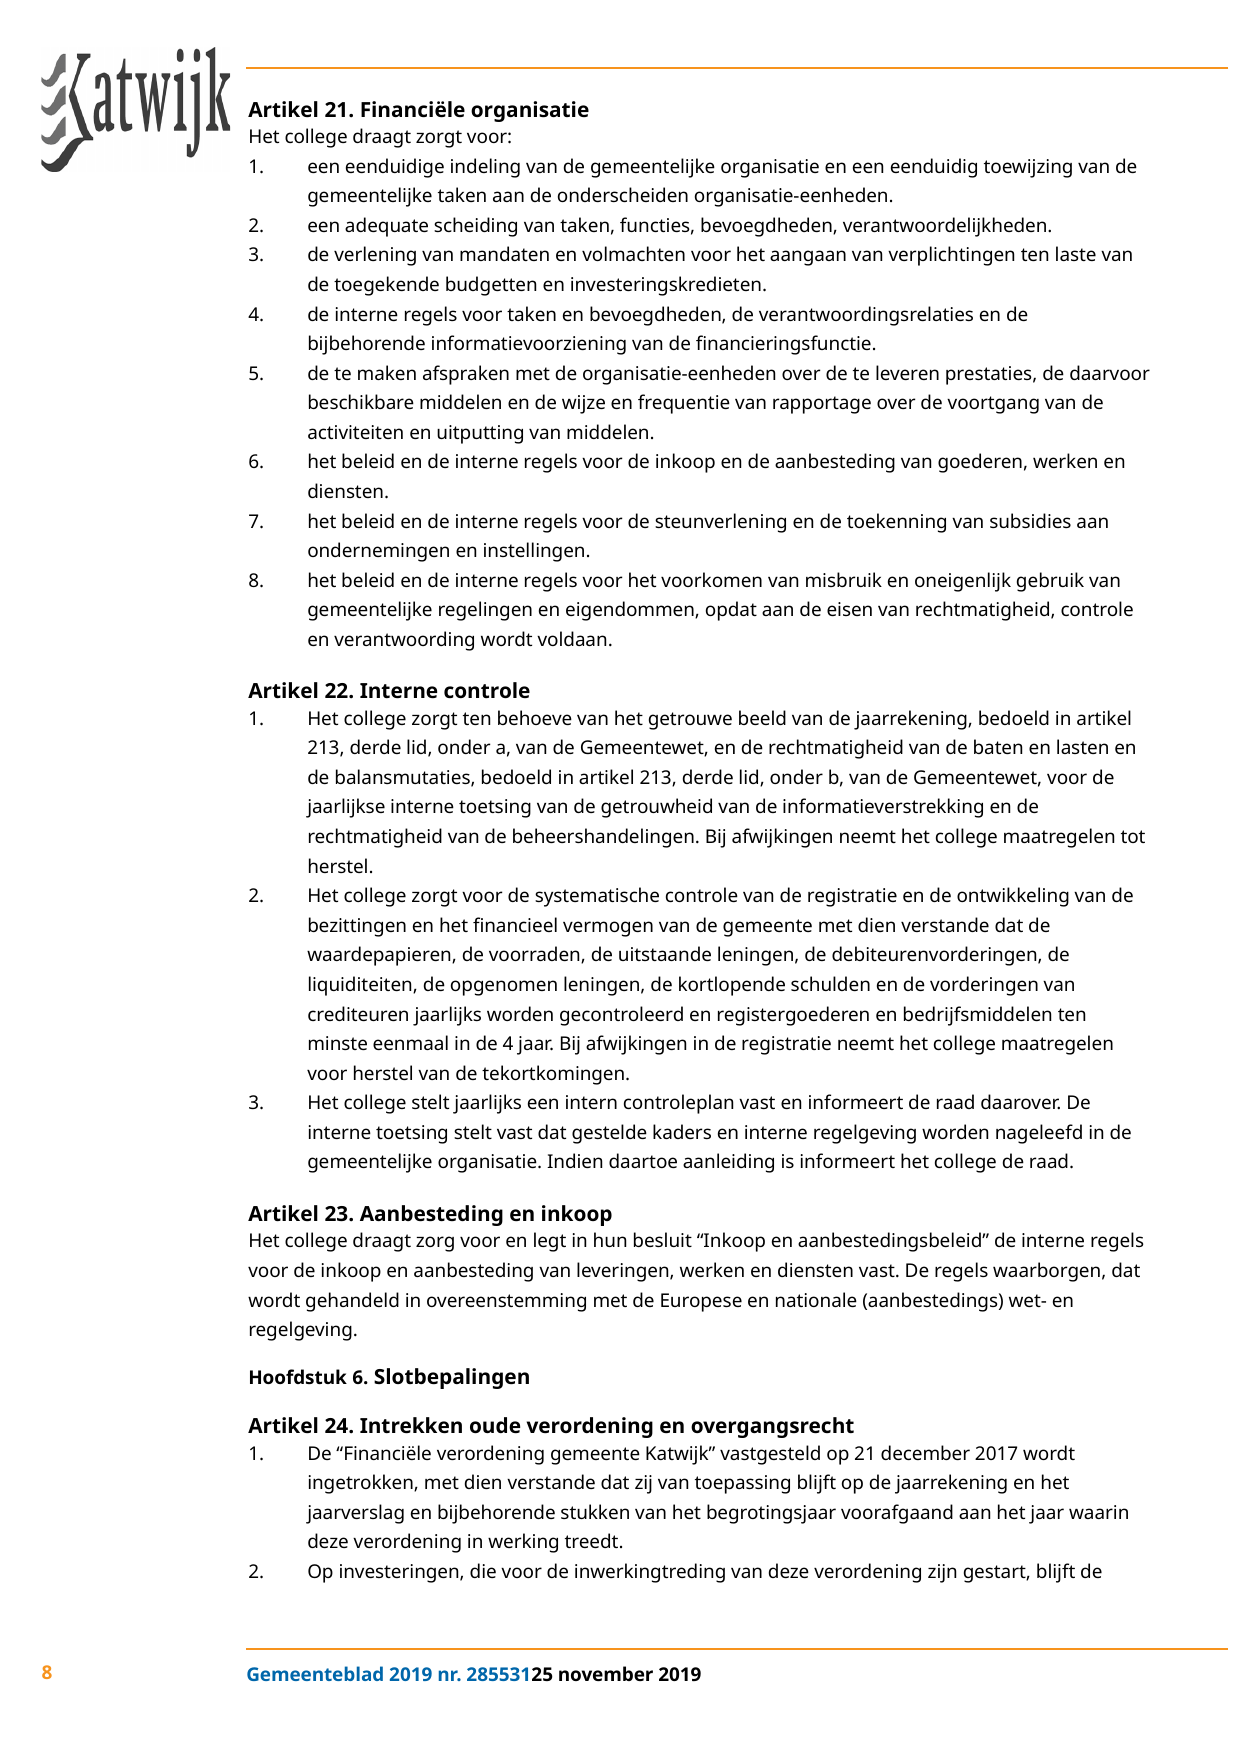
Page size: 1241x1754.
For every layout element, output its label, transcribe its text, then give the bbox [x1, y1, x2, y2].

picture [41, 47, 231, 172]
list de verlening van mandaten en volmachten voor het aangaan van verplichtingen ten laste van de toegekende budgetten en investeringskredieten. [248, 242, 1152, 297]
list het beleid en de interne regels voor de inkoop en de aanbesteding van goederen, werken en diensten. [248, 449, 1152, 504]
list Het college zorgt ten behoeve van het getrouwe beeld van de jaarrekening, bedoeld in artikel 213, derde lid, onder a, van de Gemeentewet, en de rechtmatigheid van de baten en lasten en de balansmutaties, bedoeld in artikel 213, derde lid, onder b, van de Gemeentewet, voor de jaarlijkse interne toetsing van de getrouwheid van de informatieverstrekking en de rechtmatigheid van de beheershandelingen. Bij afwijkingen neemt het college maatregelen tot herstel. [248, 705, 1152, 879]
list het beleid en de interne regels voor het voorkomen van misbruik en oneigenlijk gebruik van gemeentelijke regelingen en eigendommen, opdat aan de eisen van rechtmatigheid, controle en verantwoording wordt voldaan. [248, 567, 1152, 652]
list de interne regels voor taken en bevoegdheden, de verantwoordingsrelaties en de bijbehorende informatievoorziening van de financieringsfunctie. [248, 301, 1152, 356]
text Het college draagt zorg voor en legt in hun besluit “Inkoop en aanbestedingsbeleid” de interne regels voor de inkoop en aanbesteding van leveringen, werken en diensten vast. De regels waarborgen, dat wordt gehandeld in overeenstemming met de Europese en nationale (aanbestedings) wet- en regelgeving. [248, 1228, 1152, 1342]
text Artikel 21. Financiële organisatie [248, 95, 1152, 123]
text Het college draagt zorgt voor: [248, 123, 1152, 149]
list de te maken afspraken met de organisatie-eenheden over de te leveren prestaties, de daarvoor beschikbare middelen en de wijze en frequentie van rapportage over de voortgang van de activiteiten en uitputting van middelen. [248, 360, 1152, 445]
list Het college stelt jaarlijks een intern controleplan vast en informeert de raad daarover. De interne toetsing stelt vast dat gestelde kaders en interne regelgeving worden nageleefd in de gemeentelijke organisatie. Indien daartoe aanleiding is informeert het college de raad. [248, 1089, 1152, 1174]
text Artikel 24. Intrekken oude verordening en overgangsrecht [248, 1411, 1152, 1440]
list Op investeringen, die voor de inwerkingtreding van deze verordening zijn gestart, blijft de [248, 1558, 1152, 1584]
list De “Financiële verordening gemeente Katwijk” vastgesteld op 21 december 2017 wordt ingetrokken, met dien verstande dat zij van toepassing blijft op de jaarrekening en het jaarverslag en bijbehorende stukken van het begrotingsjaar voorafgaand aan het jaar waarin deze verordening in werking treedt. [248, 1440, 1152, 1554]
text Artikel 23. Aanbesteding en inkoop [248, 1199, 1152, 1228]
list een eenduidige indeling van de gemeentelijke organisatie en een eenduidig toewijzing van de gemeentelijke taken aan de onderscheiden organisatie-eenheden. [248, 153, 1152, 208]
list Het college zorgt voor de systematische controle van de registratie en de ontwikkeling van de bezittingen en het financieel vermogen van de gemeente met dien verstande dat de waardepapieren, de voorraden, de uitstaande leningen, de debiteurenvorderingen, de liquiditeiten, de opgenomen leningen, de kortlopende schulden en de vorderingen van crediteuren jaarlijks worden gecontroleerd en registergoederen en bedrijfsmiddelen ten minste eenmaal in de 4 jaar. Bij afwijkingen in de registratie neemt het college maatregelen voor herstel van de tekortkomingen. [248, 882, 1152, 1086]
text Artikel 22. Interne controle [248, 677, 1152, 705]
list een adequate scheiding van taken, functies, bevoegdheden, verantwoordelijkheden. [248, 212, 1152, 238]
text Hoofdstuk 6. Slotbepalingen [248, 1362, 1152, 1390]
list het beleid en de interne regels voor de steunverlening en de toekenning van subsidies aan ondernemingen en instellingen. [248, 508, 1152, 563]
